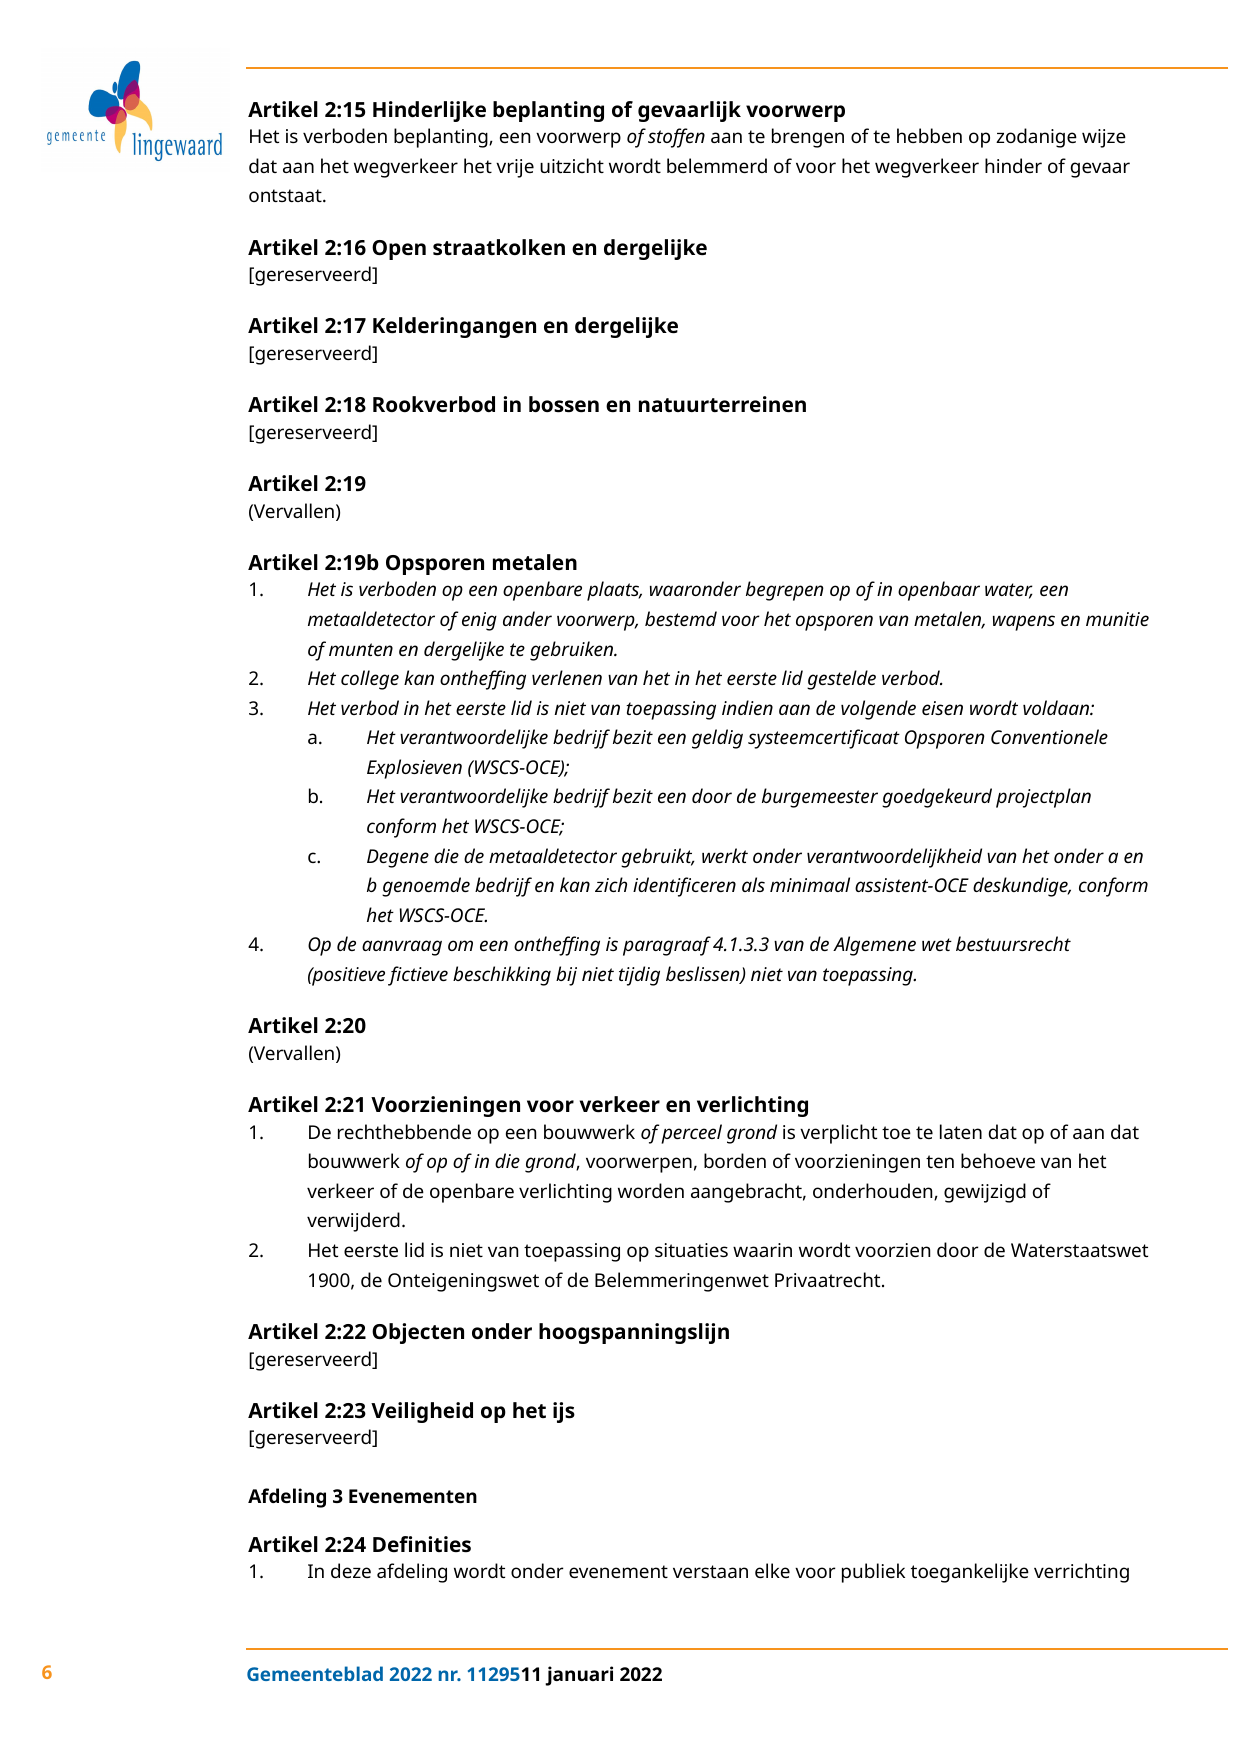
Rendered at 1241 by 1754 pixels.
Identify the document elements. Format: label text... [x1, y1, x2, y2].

text (Vervallen) [248, 498, 1152, 523]
text [gereserveerd] [248, 261, 1152, 287]
text Artikel 2:21 Voorzieningen voor verkeer en verlichting [248, 1091, 1152, 1119]
picture [41, 47, 231, 172]
list Het college kan ontheffing verlenen van het in het eerste lid gestelde verbod. [248, 665, 1152, 691]
text [gereserveerd] [248, 1346, 1152, 1371]
text Artikel 2:15 Hinderlijke beplanting of gevaarlijk voorwerp [248, 95, 1152, 123]
text Artikel 2:16 Open straatkolken en dergelijke [248, 233, 1152, 261]
list Het verantwoordelijke bedrijf bezit een geldig systeemcertificaat Opsporen Conventionele Explosieven (WSCS-OCE); [307, 724, 1152, 780]
text Artikel 2:18 Rookverbod in bossen en natuurterreinen [248, 391, 1152, 419]
text [gereserveerd] [248, 419, 1152, 445]
text Artikel 2:17 Kelderingangen en dergelijke [248, 312, 1152, 340]
list Het is verboden op een openbare plaats, waaronder begrepen op of in openbaar water, een metaaldetector of enig ander voorwerp, bestemd voor het opsporen van metalen, wapens en munitie of munten en dergelijke te gebruiken. [248, 577, 1152, 662]
text Artikel 2:23 Veiligheid op het ijs [248, 1396, 1152, 1424]
text Artikel 2:22 Objecten onder hoogspanningslijn [248, 1317, 1152, 1346]
list Degene die de metaaldetector gebruikt, werkt onder verantwoordelijkheid van het onder a en b genoemde bedrijf en kan zich identificeren als minimaal assistent-OCE deskundige, conform het WSCS-OCE. [307, 843, 1152, 928]
list De rechthebbende op een bouwwerk of perceel grond is verplicht toe te laten dat op of aan dat bouwwerk of op of in die grond, voorwerpen, borden of voorzieningen ten behoeve van het verkeer of de openbare verlichting worden aangebracht, onderhouden, gewijzigd of verwijderd. [248, 1119, 1152, 1233]
text [gereserveerd] [248, 340, 1152, 366]
text Artikel 2:24 Definities [248, 1530, 1152, 1559]
text [gereserveerd] [248, 1424, 1152, 1450]
list Het verantwoordelijke bedrijf bezit een door de burgemeester goedgekeurd projectplan conform het WSCS-OCE; [307, 784, 1152, 839]
text Artikel 2:19 [248, 469, 1152, 498]
text Artikel 2:20 [248, 1012, 1152, 1040]
list In deze afdeling wordt onder evenement verstaan elke voor publiek toegankelijke verrichting [248, 1559, 1152, 1584]
text Artikel 2:19b Opsporen metalen [248, 548, 1152, 577]
list Op de aanvraag om een ontheffing is paragraaf 4.1.3.3 van de Algemene wet bestuursrecht (positieve fictieve beschikking bij niet tijdig beslissen) niet van toepassing. [248, 932, 1152, 987]
text (Vervallen) [248, 1040, 1152, 1066]
list Het verbod in het eerste lid is niet van toepassing indien aan de volgende eisen wordt voldaan: [248, 695, 1152, 721]
text Het is verboden beplanting, een voorwerp of stoffen aan te brengen of te hebben op zodanige wijze dat aan het wegverkeer het vrije uitzicht wordt belemmerd of voor het wegverkeer hinder of gevaar ontstaat. [248, 123, 1152, 208]
text Afdeling 3 Evenementen [248, 1484, 1152, 1509]
list Het eerste lid is niet van toepassing op situaties waarin wordt voorzien door de Waterstaatswet 1900, de Onteigeningswet of de Belemmeringenwet Privaatrecht. [248, 1237, 1152, 1293]
